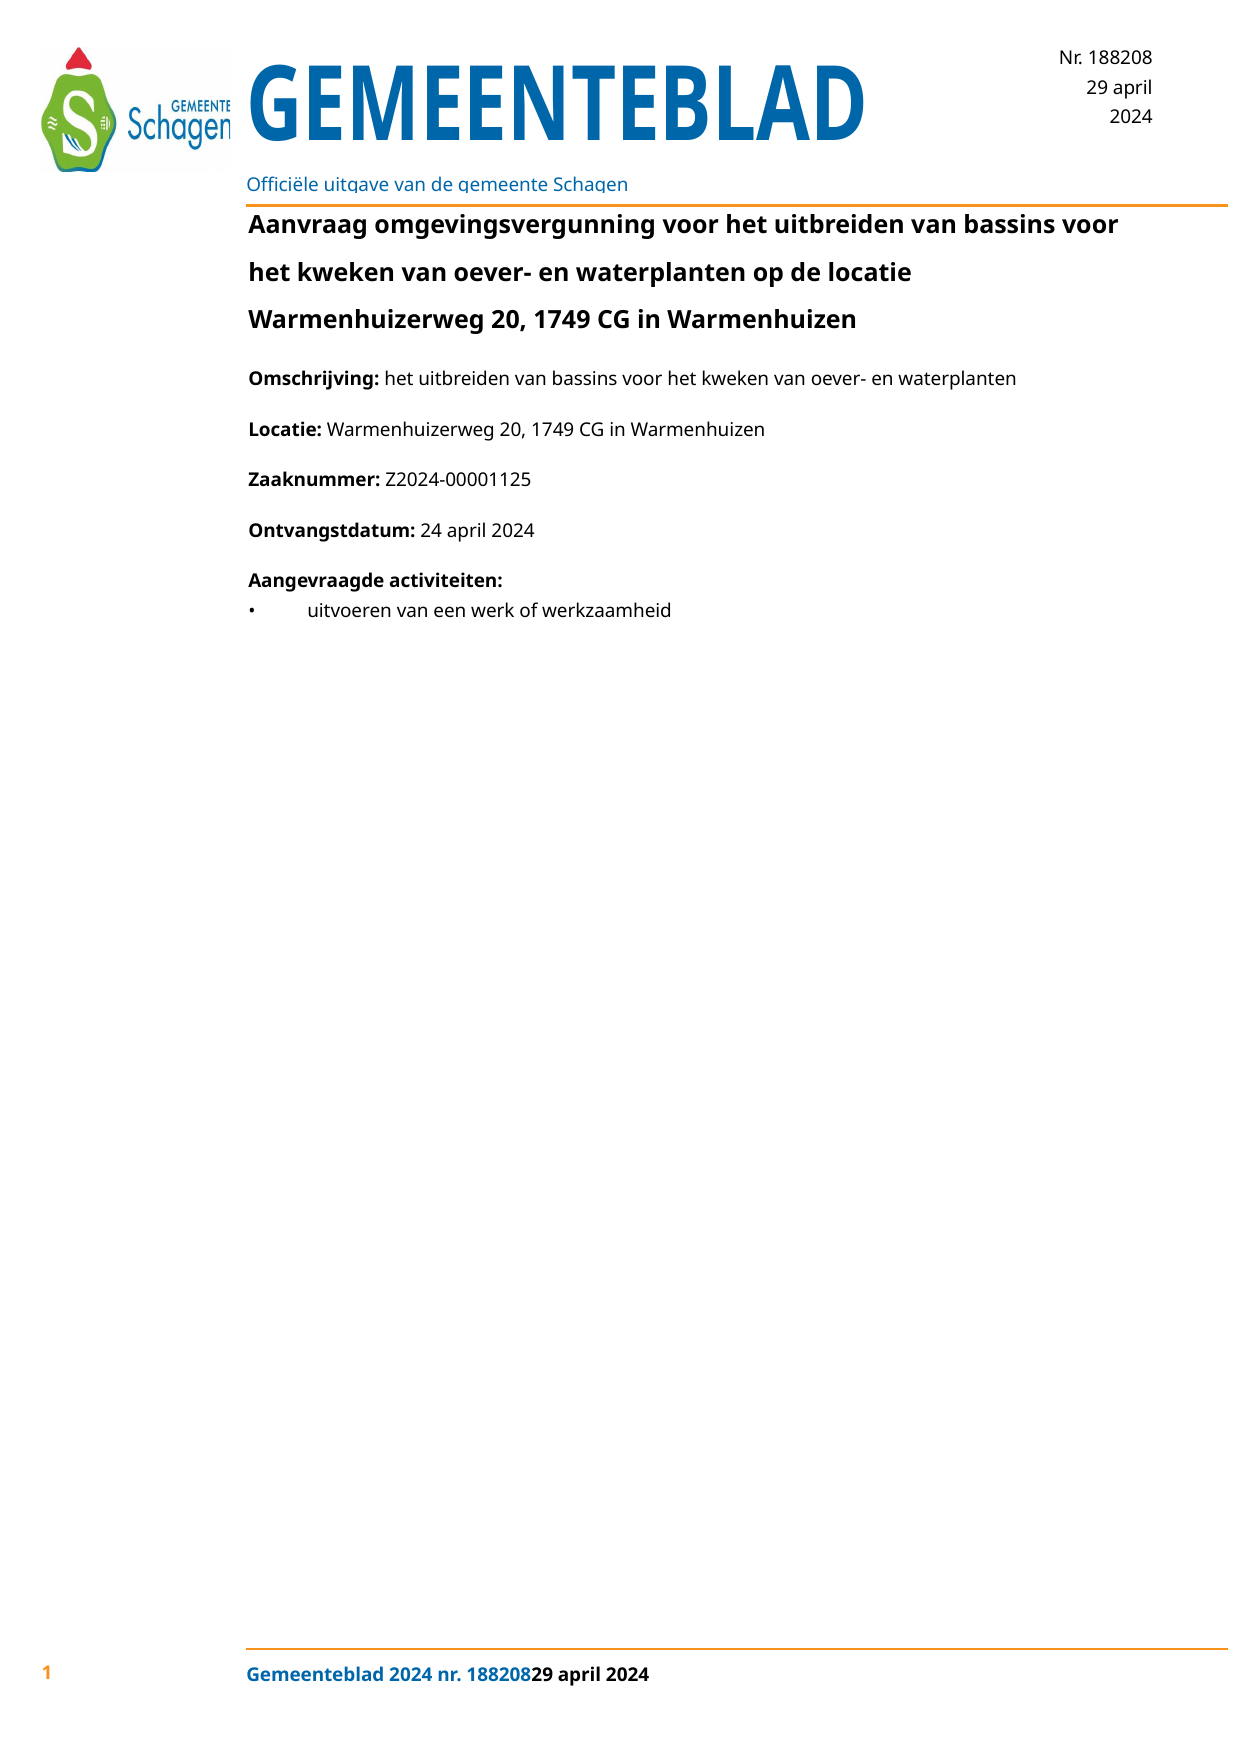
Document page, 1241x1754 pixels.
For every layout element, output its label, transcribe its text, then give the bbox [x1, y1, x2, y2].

text Locatie: Warmenhuizerweg 20, 1749 CG in Warmenhuizen [248, 416, 1152, 442]
text Omschrijving: het uitbreiden van bassins voor het kweken van oever- en waterplanten [248, 366, 1152, 391]
picture [41, 47, 231, 172]
list uitvoeren van een werk of werkzaamheid [248, 597, 1152, 622]
text Zaaknummer: Z2024-00001125 [248, 466, 1152, 492]
text Ontvangstdatum: 24 april 2024 [248, 517, 1152, 542]
text Aangevraagde activiteiten: [248, 567, 1152, 593]
text Aanvraag omgevingsvergunning voor het uitbreiden van bassins voor het kweken van oever- en waterplanten op de locatie Warmenhuizerweg 20, 1749 CG in Warmenhuizen [248, 207, 1152, 336]
